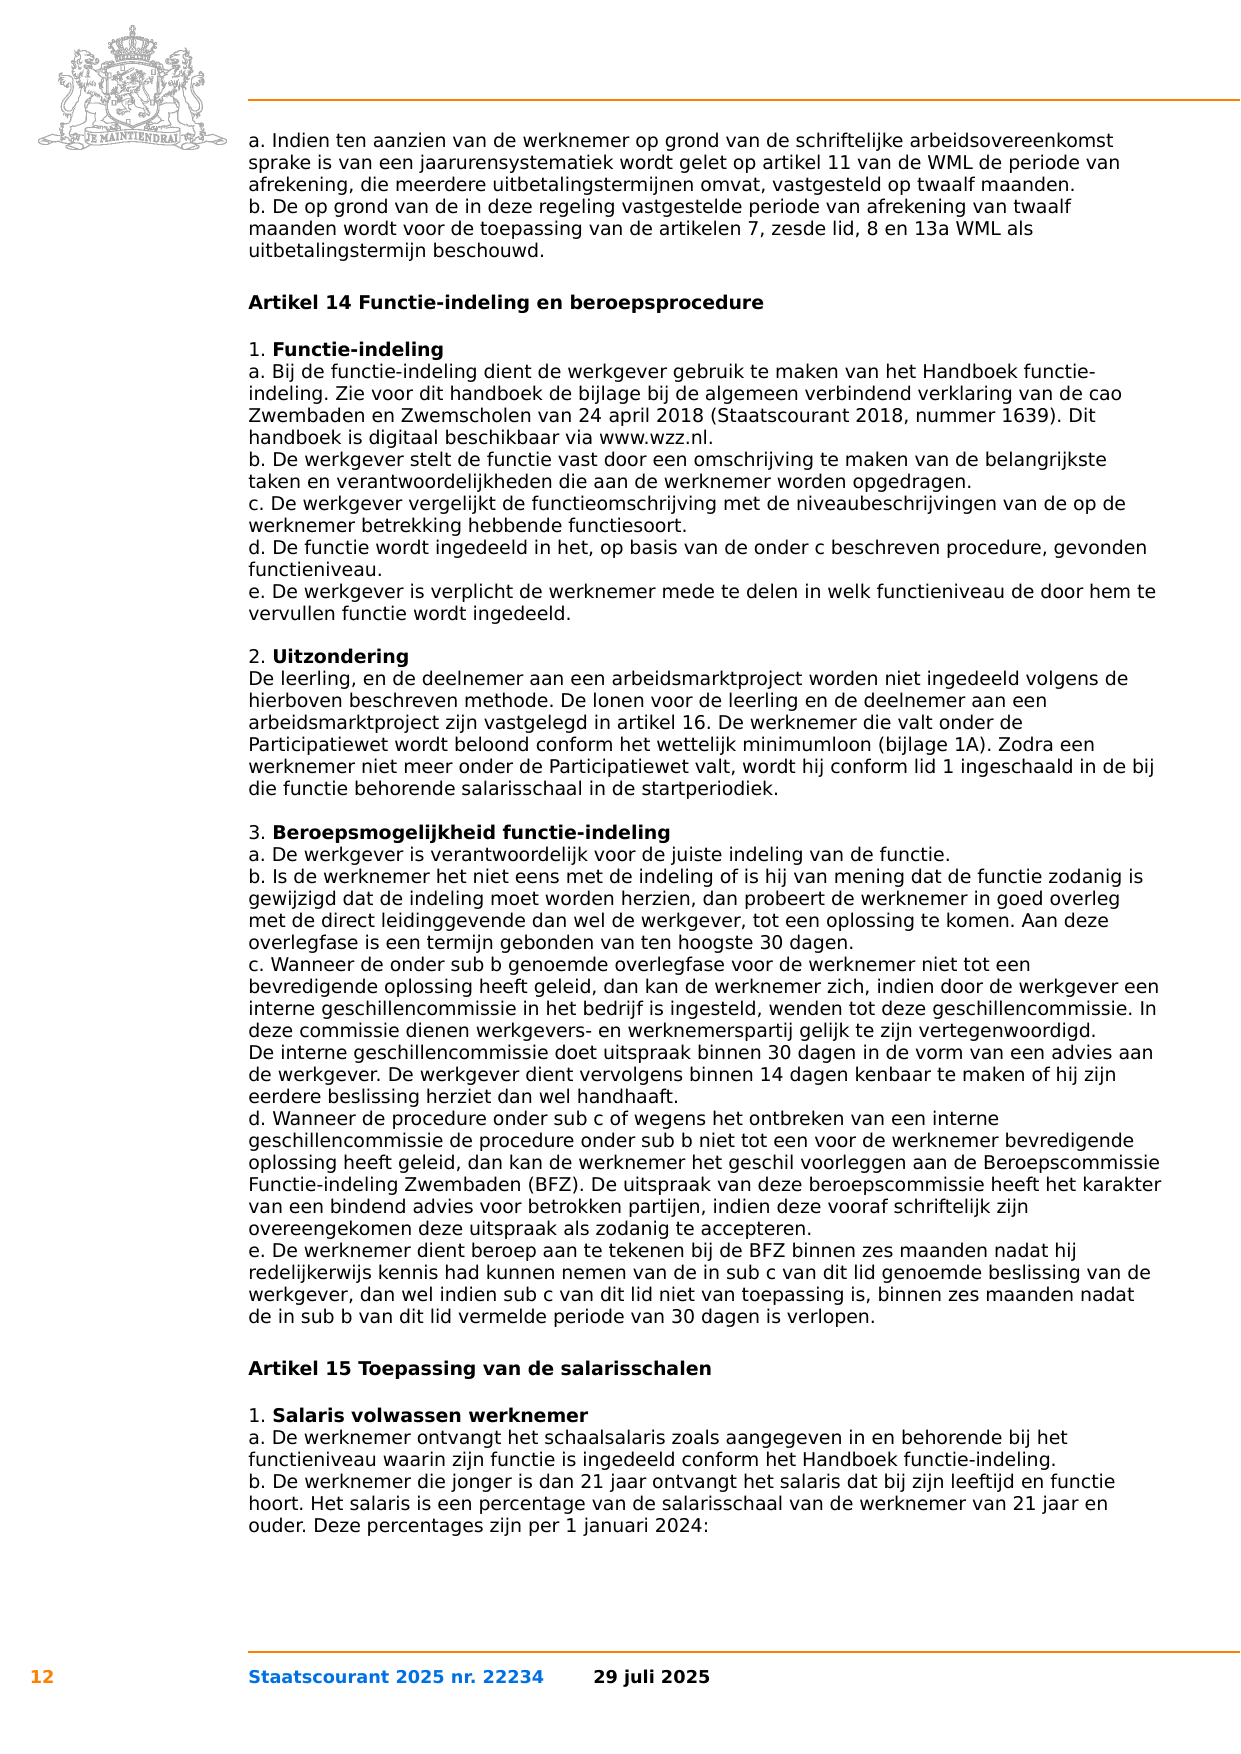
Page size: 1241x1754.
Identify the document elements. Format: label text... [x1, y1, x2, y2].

subtitle Artikel 15 Toepassing van de salarisschalen [248, 1358, 1163, 1379]
text b. De werkgever stelt de functie vast door een omschrijving te maken van de belangrijkste taken en verantwoordelijkheden die aan de werknemer worden opgedragen. [248, 449, 1163, 493]
text 1. Functie-indeling [248, 339, 1163, 361]
text De leerling, en de deelnemer aan een arbeidsmarktproject worden niet ingedeeld volgens de hierboven beschreven methode. De lonen voor de leerling en de deelnemer aan een arbeidsmarktproject zijn vastgelegd in artikel 16. De werknemer die valt onder de Participatiewet wordt beloond conform het wettelijk minimumloon (bijlage 1A). Zodra een werknemer niet meer onder de Participatiewet valt, wordt hij conform lid 1 ingeschaald in de bij die functie behorende salarisschaal in de startperiodiek. [248, 668, 1163, 800]
text De interne geschillencommissie doet uitspraak binnen 30 dagen in de vorm van een advies aan de werkgever. De werkgever dient vervolgens binnen 14 dagen kenbaar te maken of hij zijn eerdere beslissing herziet dan wel handhaaft. [248, 1042, 1163, 1108]
text b. Is de werknemer het niet eens met de indeling of is hij van mening dat de functie zodanig is gewijzigd dat de indeling moet worden herzien, dan probeert de werknemer in goed overleg met de direct leidinggevende dan wel de werkgever, tot een oplossing te komen. Aan deze overlegfase is een termijn gebonden van ten hoogste 30 dagen. [248, 866, 1163, 954]
text 2. Uitzondering [248, 646, 1163, 668]
text c. Wanneer de onder sub b genoemde overlegfase voor de werknemer niet tot een bevredigende oplossing heeft geleid, dan kan de werknemer zich, indien door de werkgever een interne geschillencommissie in het bedrijf is ingesteld, wenden tot deze geschillencommissie. In deze commissie dienen werkgevers- en werknemerspartij gelijk te zijn vertegenwoordigd. [248, 954, 1163, 1042]
text e. De werknemer dient beroep aan te tekenen bij de BFZ binnen zes maanden nadat hij redelijkerwijs kennis had kunnen nemen van de in sub c van dit lid genoemde beslissing van de werkgever, dan wel indien sub c van dit lid niet van toepassing is, binnen zes maanden nadat de in sub b van dit lid vermelde periode van 30 dagen is verlopen. [248, 1240, 1163, 1328]
text b. De werknemer die jonger is dan 21 jaar ontvangt het salaris dat bij zijn leeftijd en functie hoort. Het salaris is een percentage van de salarisschaal van de werknemer van 21 jaar en ouder. Deze percentages zijn per 1 januari 2024: [248, 1471, 1163, 1536]
text d. De functie wordt ingedeeld in het, op basis van de onder c beschreven procedure, gevonden functieniveau. [248, 537, 1163, 581]
text b. De op grond van de in deze regeling vastgestelde periode van afrekening van twaalf maanden wordt voor de toepassing van de artikelen 7, zesde lid, 8 en 13a WML als uitbetalingstermijn beschouwd. [248, 196, 1163, 262]
picture [38, 25, 227, 150]
text 1. Salaris volwassen werknemer [248, 1404, 1163, 1427]
text a. Indien ten aanzien van de werknemer op grond van de schriftelijke arbeidsovereenkomst sprake is van een jaarurensystematiek wordt gelet op artikel 11 van de WML de periode van afrekening, die meerdere uitbetalingstermijnen omvat, vastgesteld op twaalf maanden. [248, 130, 1163, 196]
text a. Bij de functie-indeling dient de werkgever gebruik te maken van het Handboek functie-indeling. Zie voor dit handboek de bijlage bij de algemeen verbindend verklaring van de cao Zwembaden en Zwemscholen van 24 april 2018 (Staatscourant 2018, nummer 1639). Dit handboek is digitaal beschikbaar via www.wzz.nl. [248, 361, 1163, 449]
subtitle Artikel 14 Functie-indeling en beroepsprocedure [248, 292, 1163, 314]
text d. Wanneer de procedure onder sub c of wegens het ontbreken van een interne geschillencommissie de procedure onder sub b niet tot een voor de werknemer bevredigende oplossing heeft geleid, dan kan de werknemer het geschil voorleggen aan de Beroepscommissie Functie-indeling Zwembaden (BFZ). De uitspraak van deze beroepscommissie heeft het karakter van een bindend advies voor betrokken partijen, indien deze vooraf schriftelijk zijn overeengekomen deze uitspraak als zodanig te accepteren. [248, 1108, 1163, 1240]
text a. De werknemer ontvangt het schaalsalaris zoals aangegeven in en behorende bij het functieniveau waarin zijn functie is ingedeeld conform het Handboek functie-indeling. [248, 1427, 1163, 1471]
text c. De werkgever vergelijkt de functieomschrijving met de niveaubeschrijvingen van de op de werknemer betrekking hebbende functiesoort. [248, 493, 1163, 537]
text 3. Beroepsmogelijkheid functie-indeling [248, 822, 1163, 844]
text e. De werkgever is verplicht de werknemer mede te delen in welk functieniveau de door hem te vervullen functie wordt ingedeeld. [248, 581, 1163, 624]
text a. De werkgever is verantwoordelijk voor de juiste indeling van de functie. [248, 844, 1163, 866]
